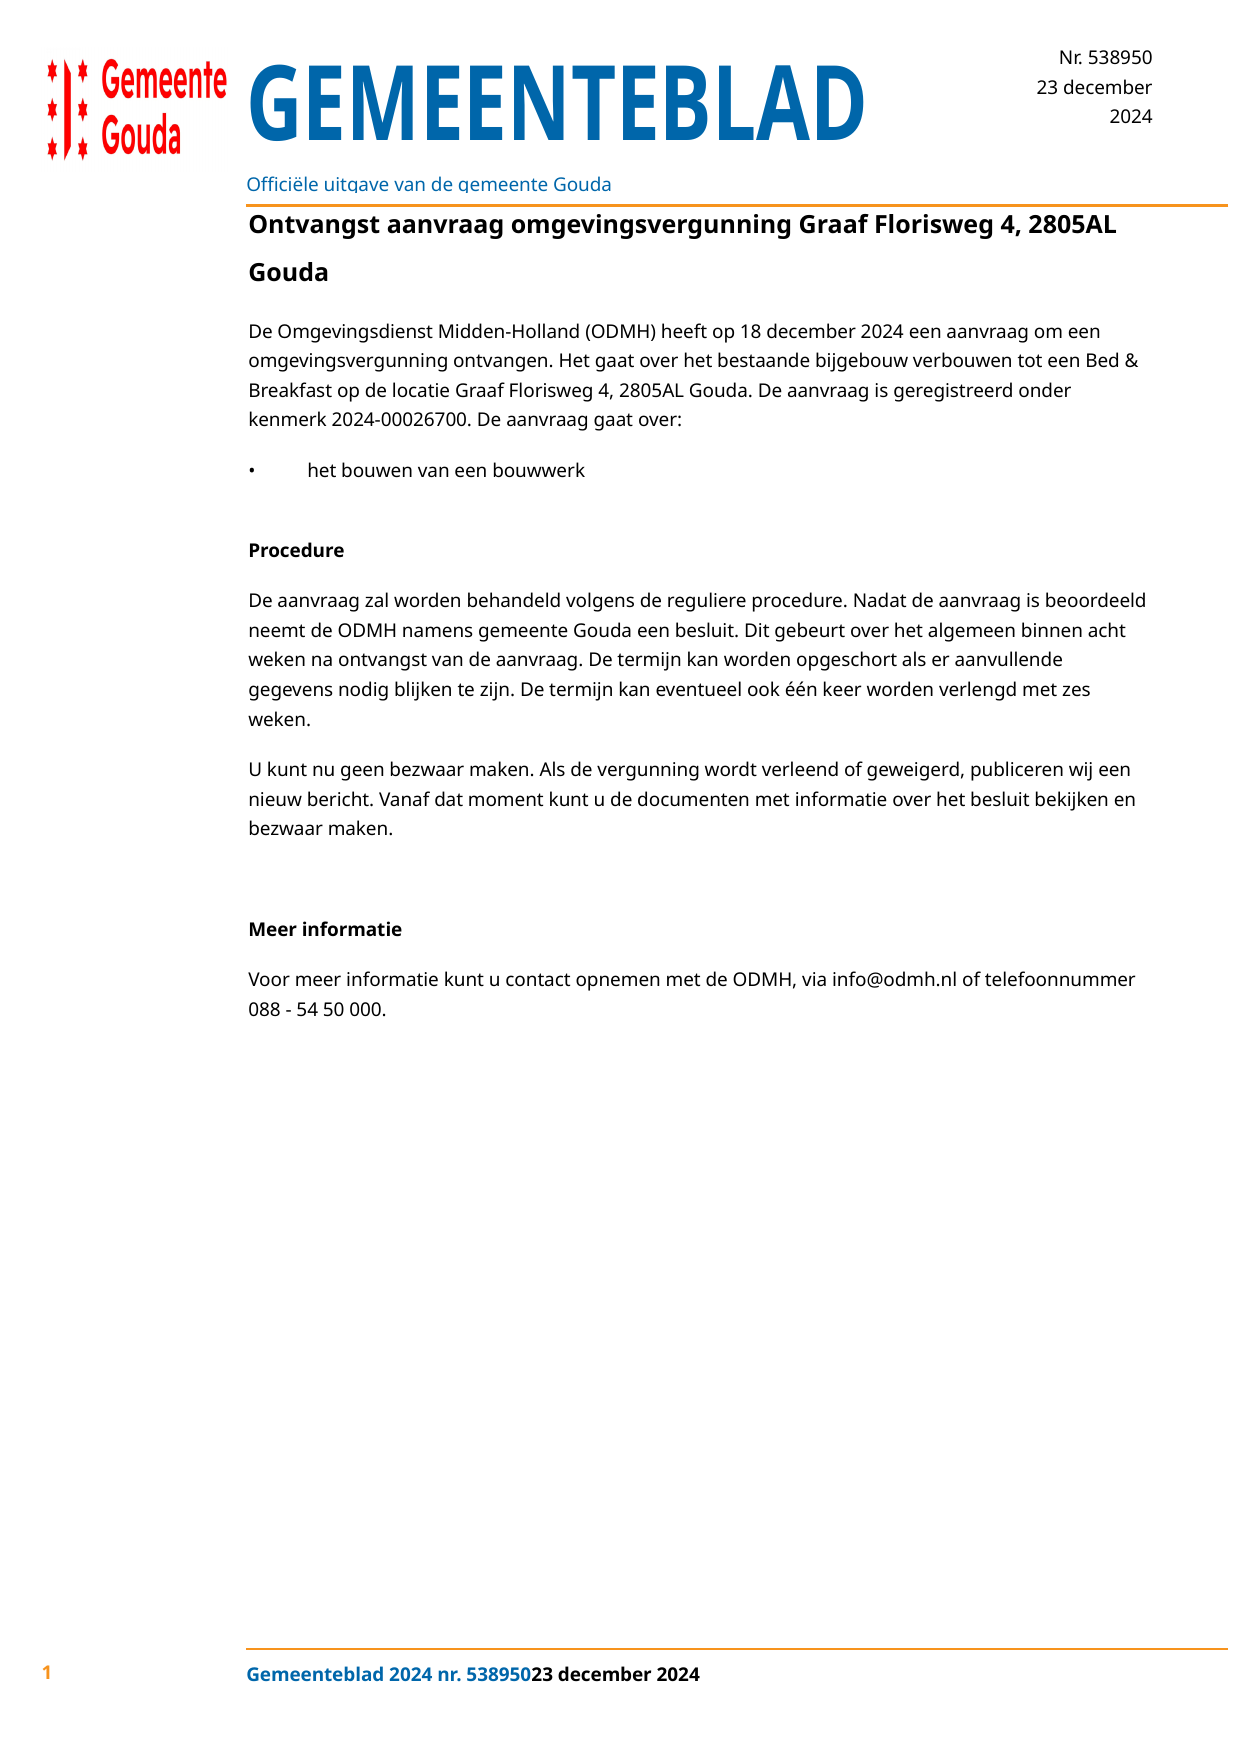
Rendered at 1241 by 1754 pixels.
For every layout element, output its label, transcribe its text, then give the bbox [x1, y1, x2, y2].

text Voor meer informatie kunt u contact opnemen met de ODMH, via info@odmh.nl of telefoonnummer 088 - 54 50 000. [248, 967, 1152, 1022]
text De aanvraag zal worden behandeld volgens de reguliere procedure. Nadat de aanvraag is beoordeeld neemt de ODMH namens gemeente Gouda een besluit. Dit gebeurt over het algemeen binnen acht weken na ontvangst van de aanvraag. De termijn kan worden opgeschort als er aanvullende gegevens nodig blijken te zijn. De termijn kan eventueel ook één keer worden verlengd met zes weken. [248, 587, 1152, 732]
text Meer informatie [248, 916, 1152, 942]
text De Omgevingsdienst Midden-Holland (ODMH) heeft op 18 december 2024 een aanvraag om een omgevingsvergunning ontvangen. Het gaat over het bestaande bijgebouw verbouwen tot een Bed & Breakfast op de locatie Graaf Florisweg 4, 2805AL Gouda. De aanvraag is geregistreerd onder kenmerk 2024-00026700. De aanvraag gaat over: [248, 318, 1152, 432]
text Ontvangst aanvraag omgevingsvergunning Graaf Florisweg 4, 2805AL Gouda [248, 207, 1152, 288]
list het bouwen van een bouwwerk [248, 457, 1152, 483]
picture [41, 47, 231, 172]
text Procedure [248, 537, 1152, 563]
text U kunt nu geen bezwaar maken. Als de vergunning wordt verleend of geweigerd, publiceren wij een nieuw bericht. Vanaf dat moment kunt u de documenten met informatie over het besluit bekijken en bezwaar maken. [248, 756, 1152, 841]
